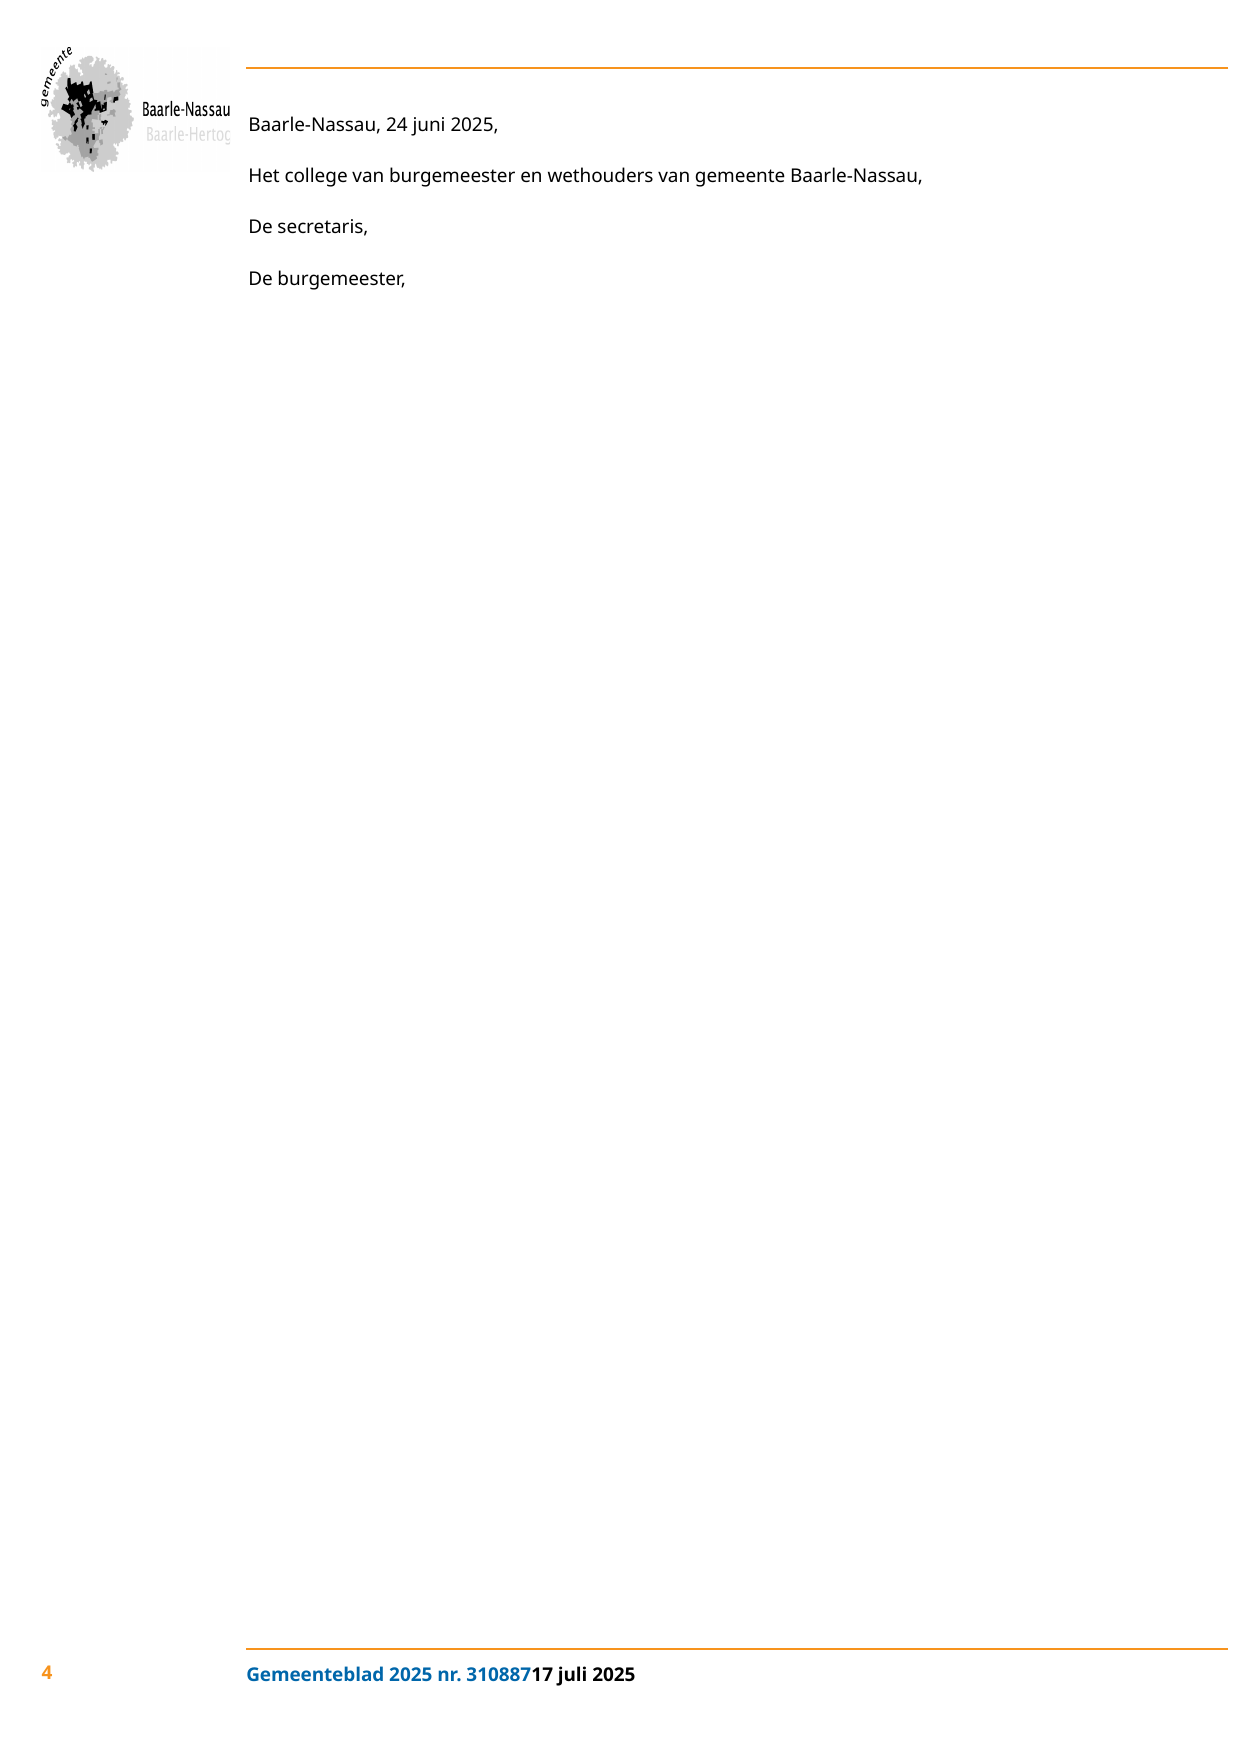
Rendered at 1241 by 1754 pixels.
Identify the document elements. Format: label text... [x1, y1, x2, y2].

text De burgemeester, [248, 265, 1152, 291]
text De secretaris, [248, 214, 1152, 239]
text Het college van burgemeester en wethouders van gemeente Baarle-Nassau, [248, 162, 1152, 188]
picture [41, 47, 231, 172]
text Baarle-Nassau, 24 juni 2025, [248, 111, 1152, 137]
